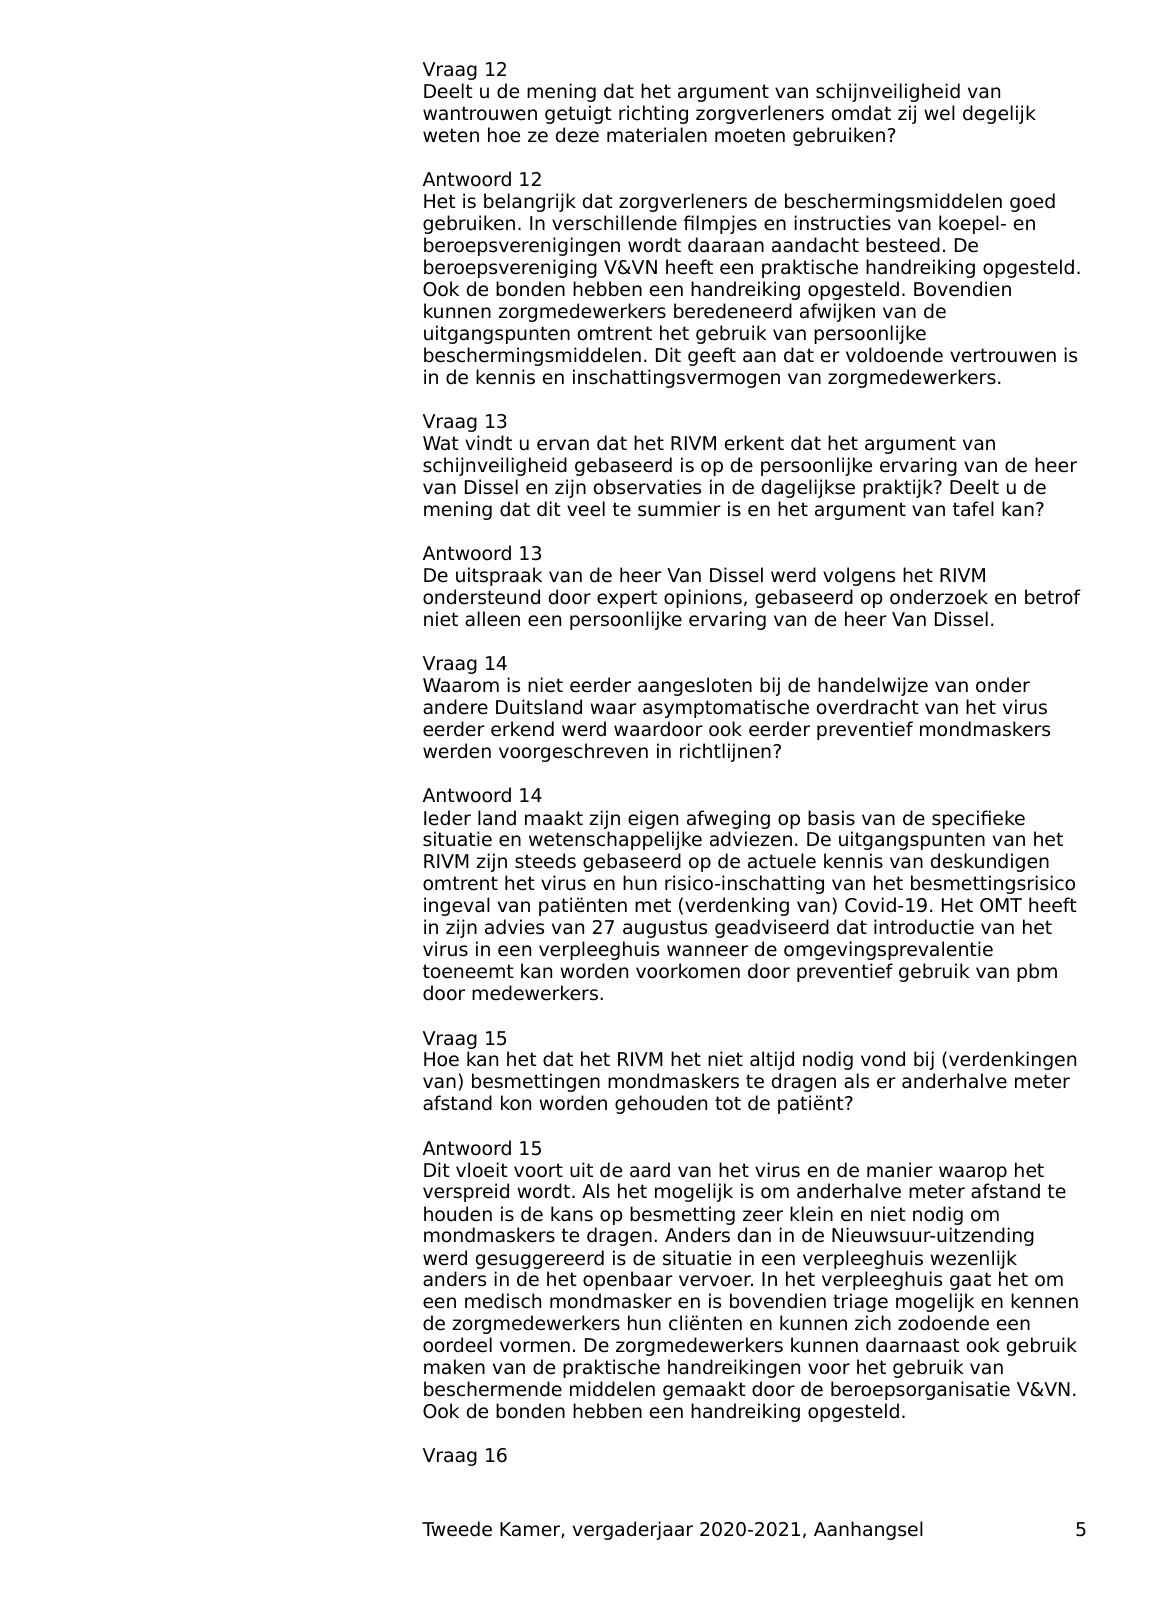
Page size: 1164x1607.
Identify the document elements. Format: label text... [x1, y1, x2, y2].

text Antwoord 13 [422, 543, 1087, 565]
text Vraag 16 [422, 1445, 1087, 1467]
text Antwoord 15 [422, 1137, 1087, 1159]
text Vraag 14 [422, 653, 1087, 675]
text Vraag 12 [422, 59, 1087, 81]
text Deelt u de mening dat het argument van schijnveiligheid van wantrouwen getuigt richting zorgverleners omdat zij wel degelijk weten hoe ze deze materialen moeten gebruiken? [422, 81, 1087, 147]
text Waarom is niet eerder aangesloten bij de handelwijze van onder andere Duitsland waar asymptomatische overdracht van het virus eerder erkend werd waardoor ook eerder preventief mondmaskers werden voorgeschreven in richtlijnen? [422, 675, 1087, 763]
text Hoe kan het dat het RIVM het niet altijd nodig vond bij (verdenkingen van) besmettingen mondmaskers te dragen als er anderhalve meter afstand kon worden gehouden tot de patiënt? [422, 1049, 1087, 1115]
text Vraag 15 [422, 1027, 1087, 1049]
text Antwoord 14 [422, 785, 1087, 807]
text De uitspraak van de heer Van Dissel werd volgens het RIVM ondersteund door expert opinions, gebaseerd op onderzoek en betrof niet alleen een persoonlijke ervaring van de heer Van Dissel. [422, 565, 1087, 631]
text Antwoord 12 [422, 169, 1087, 191]
text Ieder land maakt zijn eigen afweging op basis van de specifieke situatie en wetenschappelijke adviezen. De uitgangspunten van het RIVM zijn steeds gebaseerd op de actuele kennis van deskundigen omtrent het virus en hun risico-inschatting van het besmettingsrisico ingeval van patiënten met (verdenking van) Covid-19. Het OMT heeft in zijn advies van 27 augustus geadviseerd dat introductie van het virus in een verpleeghuis wanneer de omgevingsprevalentie toeneemt kan worden voorkomen door preventief gebruik van pbm door medewerkers. [422, 807, 1087, 1005]
text Wat vindt u ervan dat het RIVM erkent dat het argument van schijnveiligheid gebaseerd is op de persoonlijke ervaring van de heer van Dissel en zijn observaties in de dagelijkse praktijk? Deelt u de mening dat dit veel te summier is en het argument van tafel kan? [422, 433, 1087, 521]
text Het is belangrijk dat zorgverleners de beschermingsmiddelen goed gebruiken. In verschillende filmpjes en instructies van koepel- en beroepsverenigingen wordt daaraan aandacht besteed. De beroepsvereniging V&VN heeft een praktische handreiking opgesteld. Ook de bonden hebben een handreiking opgesteld. Bovendien kunnen zorgmedewerkers beredeneerd afwijken van de uitgangspunten omtrent het gebruik van persoonlijke beschermingsmiddelen. Dit geeft aan dat er voldoende vertrouwen is in de kennis en inschattingsvermogen van zorgmedewerkers. [422, 191, 1087, 389]
text Dit vloeit voort uit de aard van het virus en de manier waarop het verspreid wordt. Als het mogelijk is om anderhalve meter afstand te houden is de kans op besmetting zeer klein en niet nodig om mondmaskers te dragen. Anders dan in de Nieuwsuur-uitzending werd gesuggereerd is de situatie in een verpleeghuis wezenlijk anders in de het openbaar vervoer. In het verpleeghuis gaat het om een medisch mondmasker en is bovendien triage mogelijk en kennen de zorgmedewerkers hun cliënten en kunnen zich zodoende een oordeel vormen. De zorgmedewerkers kunnen daarnaast ook gebruik maken van de praktische handreikingen voor het gebruik van beschermende middelen gemaakt door de beroepsorganisatie V&VN. Ook de bonden hebben een handreiking opgesteld. [422, 1159, 1087, 1423]
text Vraag 13 [422, 411, 1087, 433]
